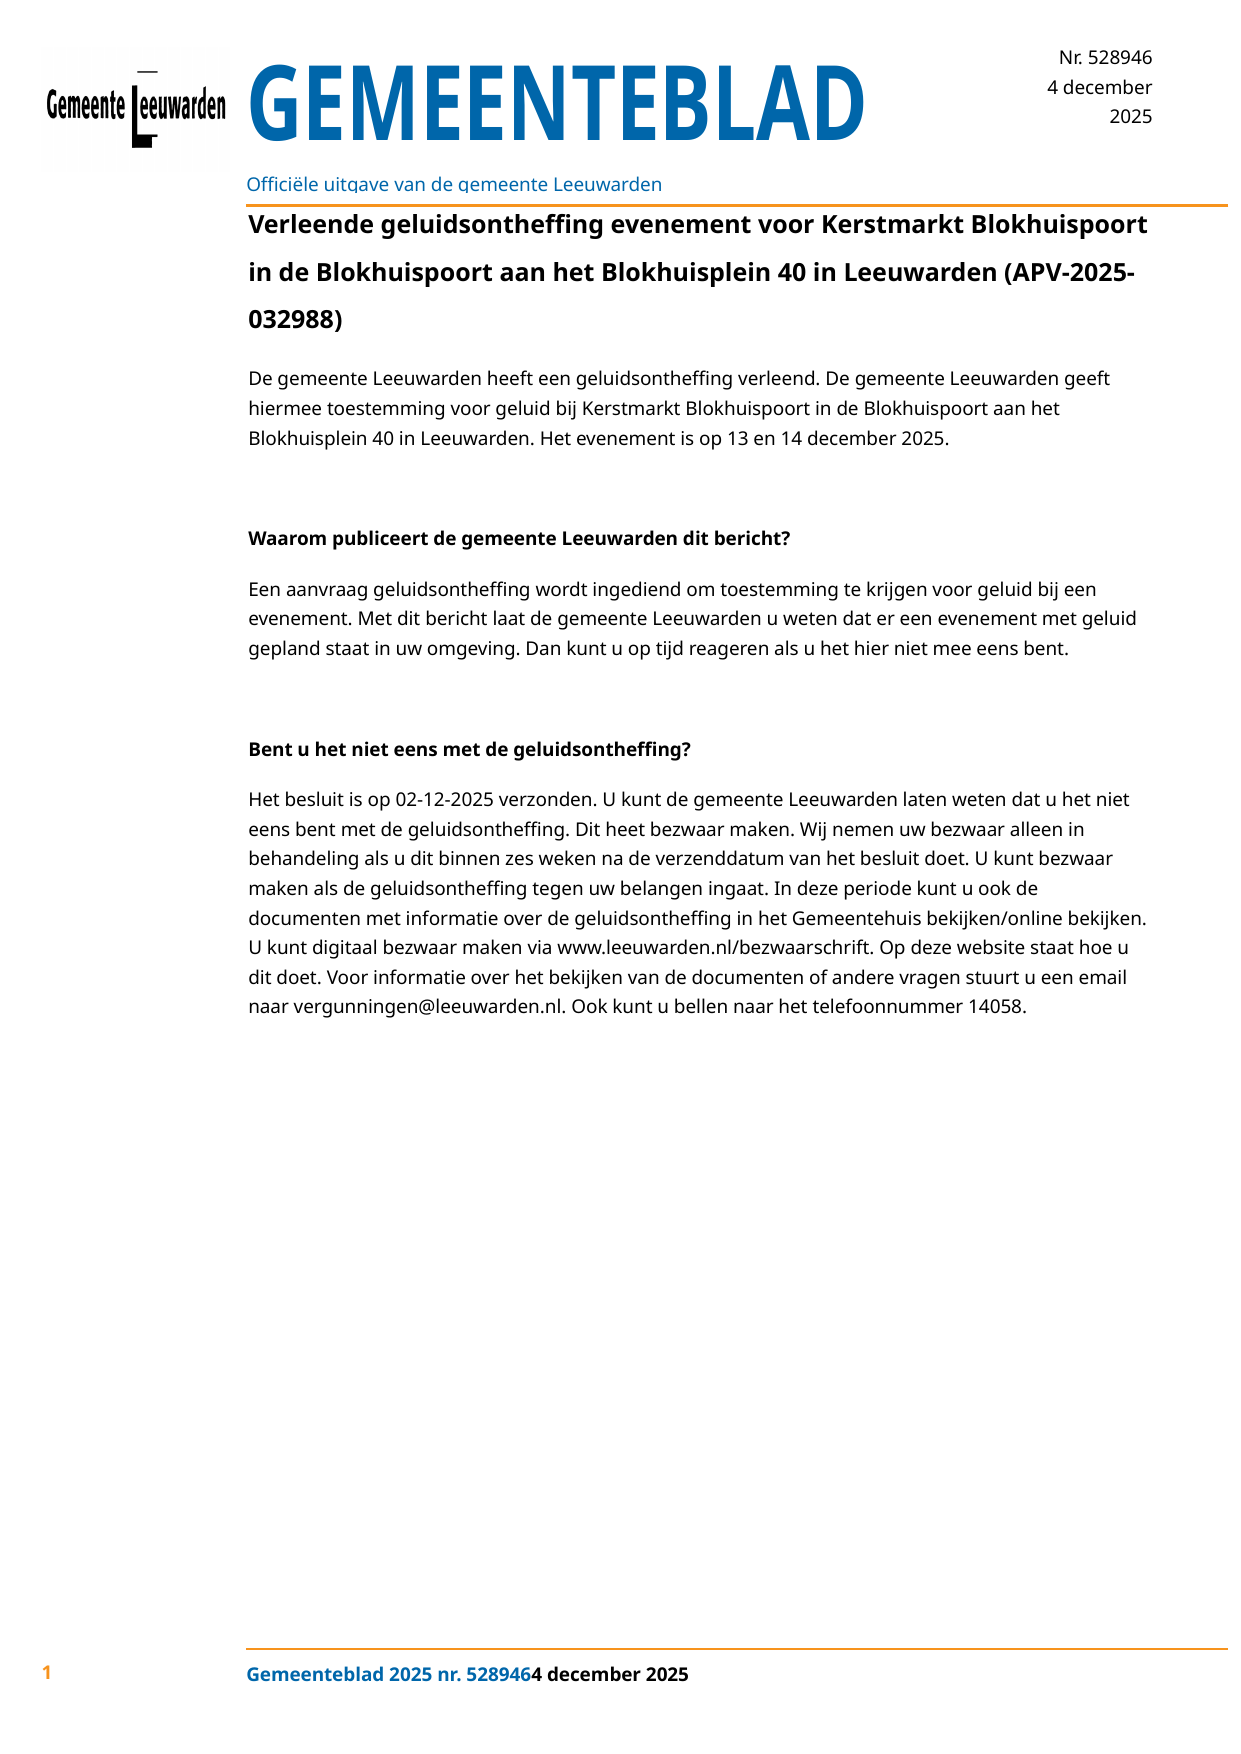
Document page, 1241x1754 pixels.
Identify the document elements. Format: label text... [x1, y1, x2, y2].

text De gemeente Leeuwarden heeft een geluidsontheffing verleend. De gemeente Leeuwarden geeft hiermee toestemming voor geluid bij Kerstmarkt Blokhuispoort in de Blokhuispoort aan het Blokhuisplein 40 in Leeuwarden. Het evenement is op 13 en 14 december 2025. [248, 366, 1152, 450]
text Verleende geluidsontheffing evenement voor Kerstmarkt Blokhuispoort in de Blokhuispoort aan het Blokhuisplein 40 in Leeuwarden (APV-2025-032988) [248, 207, 1152, 336]
picture [41, 47, 231, 172]
text Het besluit is op 02-12-2025 verzonden. U kunt de gemeente Leeuwarden laten weten dat u het niet eens bent met de geluidsontheffing. Dit heet bezwaar maken. Wij nemen uw bezwaar alleen in behandeling als u dit binnen zes weken na de verzenddatum van het besluit doet. U kunt bezwaar maken als de geluidsontheffing tegen uw belangen ingaat. In deze periode kunt u ook de documenten met informatie over de geluidsontheffing in het Gemeentehuis bekijken/online bekijken. U kunt digitaal bezwaar maken via www.leeuwarden.nl/bezwaarschrift. Op deze website staat hoe u dit doet. Voor informatie over het bekijken van de documenten of andere vragen stuurt u een email naar vergunningen@leeuwarden.nl. Ook kunt u bellen naar het telefoonnummer 14058. [248, 786, 1152, 1019]
text Een aanvraag geluidsontheffing wordt ingediend om toestemming te krijgen voor geluid bij een evenement. Met dit bericht laat de gemeente Leeuwarden u weten dat er een evenement met geluid gepland staat in uw omgeving. Dan kunt u op tijd reageren als u het hier niet mee eens bent. [248, 576, 1152, 661]
text Bent u het niet eens met de geluidsontheffing? [248, 736, 1152, 762]
text Waarom publiceert de gemeente Leeuwarden dit bericht? [248, 526, 1152, 551]
